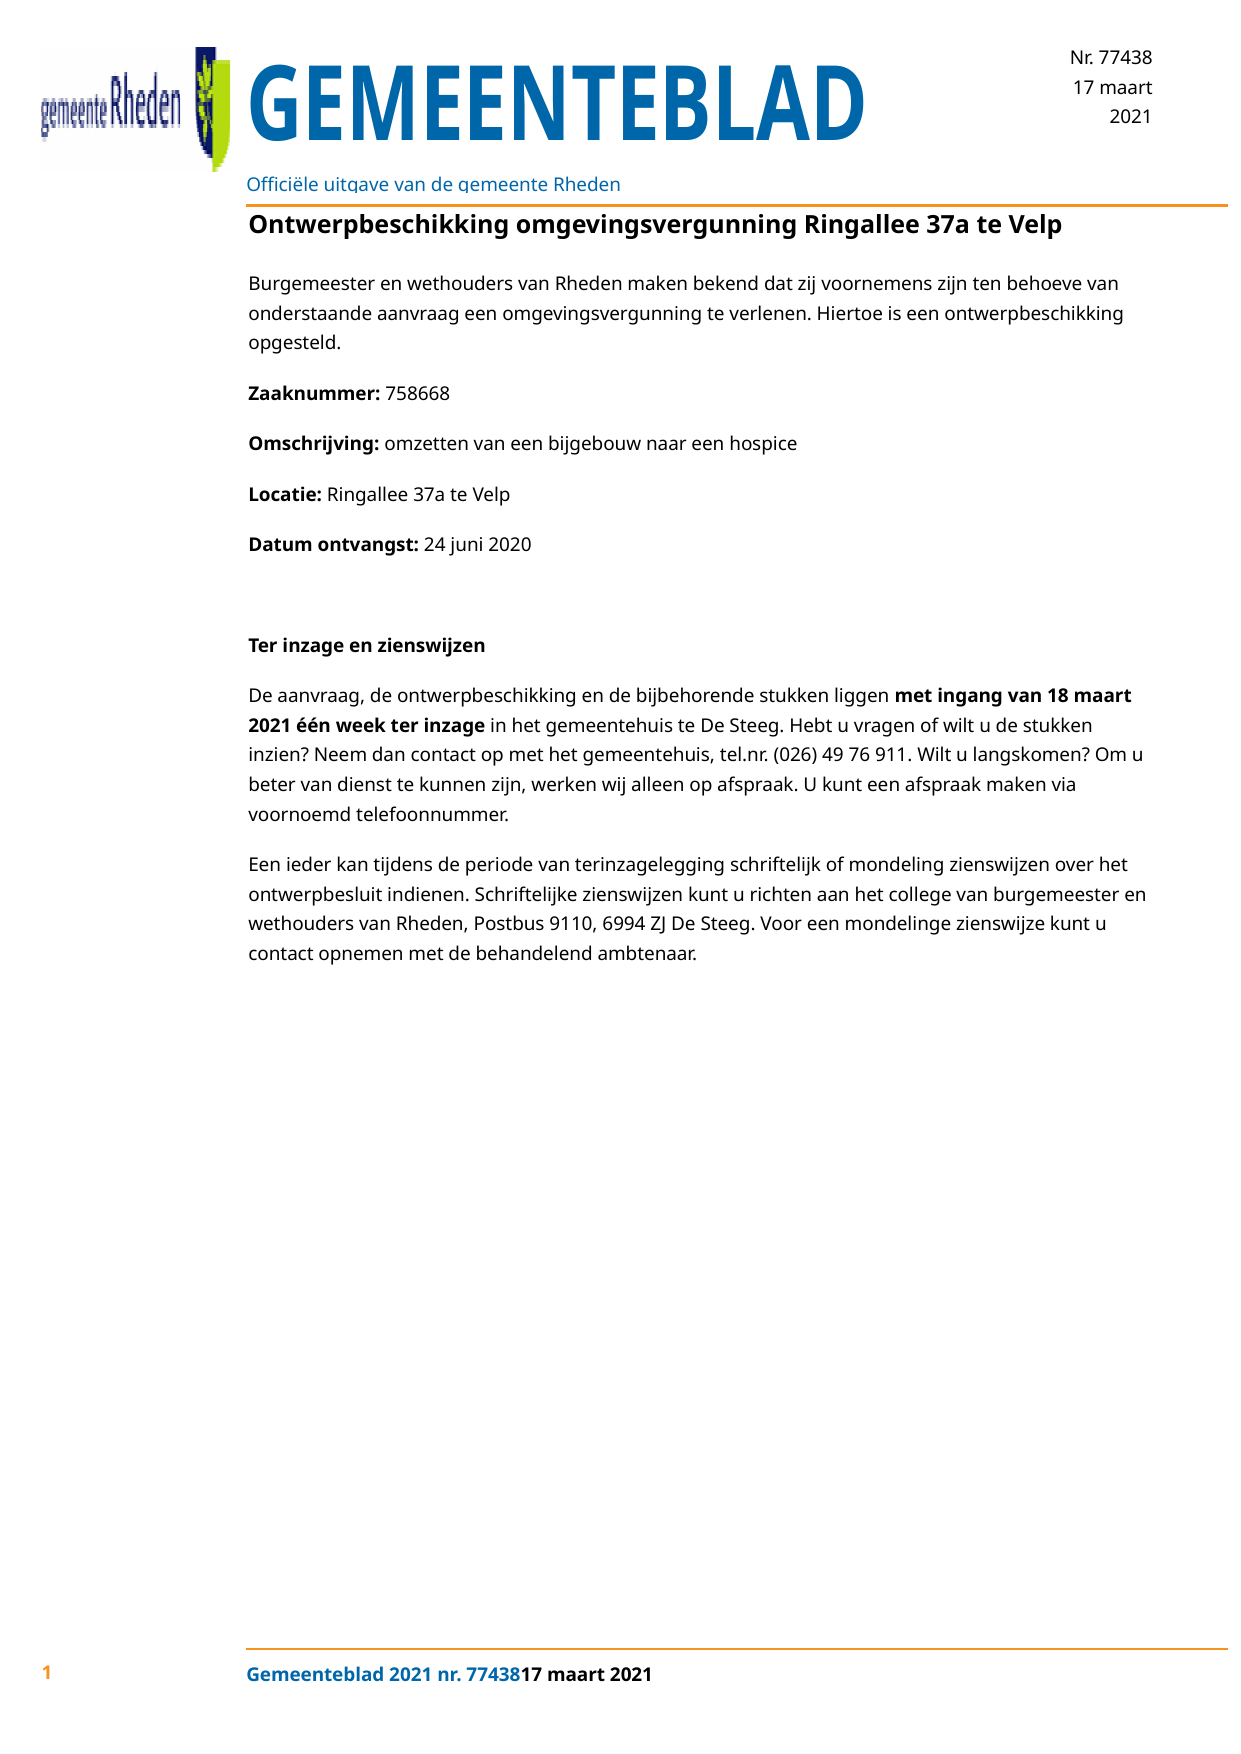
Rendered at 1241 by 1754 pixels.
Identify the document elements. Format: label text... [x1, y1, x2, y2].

text Ontwerpbeschikking omgevingsvergunning Ringallee 37a te Velp [248, 207, 1152, 241]
text Ter inzage en zienswijzen [248, 632, 1152, 658]
text De aanvraag, de ontwerpbeschikking en de bijbehorende stukken liggen met ingang van 18 maart 2021 één week ter inzage in het gemeentehuis te De Steeg. Hebt u vragen of wilt u de stukken inzien? Neem dan contact op met het gemeentehuis, tel.nr. (026) 49 76 911. Wilt u langskomen? Om u beter van dienst te kunnen zijn, werken wij alleen op afspraak. U kunt een afspraak maken via voornoemd telefoonnummer. [248, 682, 1152, 826]
text Locatie: Ringallee 37a te Velp [248, 481, 1152, 506]
text Burgemeester en wethouders van Rheden maken bekend dat zij voornemens zijn ten behoeve van onderstaande aanvraag een omgevingsvergunning te verlenen. Hiertoe is een ontwerpbeschikking opgesteld. [248, 270, 1152, 355]
text Een ieder kan tijdens de periode van terinzagelegging schriftelijk of mondeling zienswijzen over het ontwerpbesluit indienen. Schriftelijke zienswijzen kunt u richten aan het college van burgemeester en wethouders van Rheden, Postbus 9110, 6994 ZJ De Steeg. Voor een mondelinge zienswijze kunt u contact opnemen met de behandelend ambtenaar. [248, 851, 1152, 966]
picture [41, 47, 231, 172]
text Zaaknummer: 758668 [248, 380, 1152, 406]
text Omschrijving: omzetten van een bijgebouw naar een hospice [248, 430, 1152, 456]
text Datum ontvangst: 24 juni 2020 [248, 531, 1152, 557]
